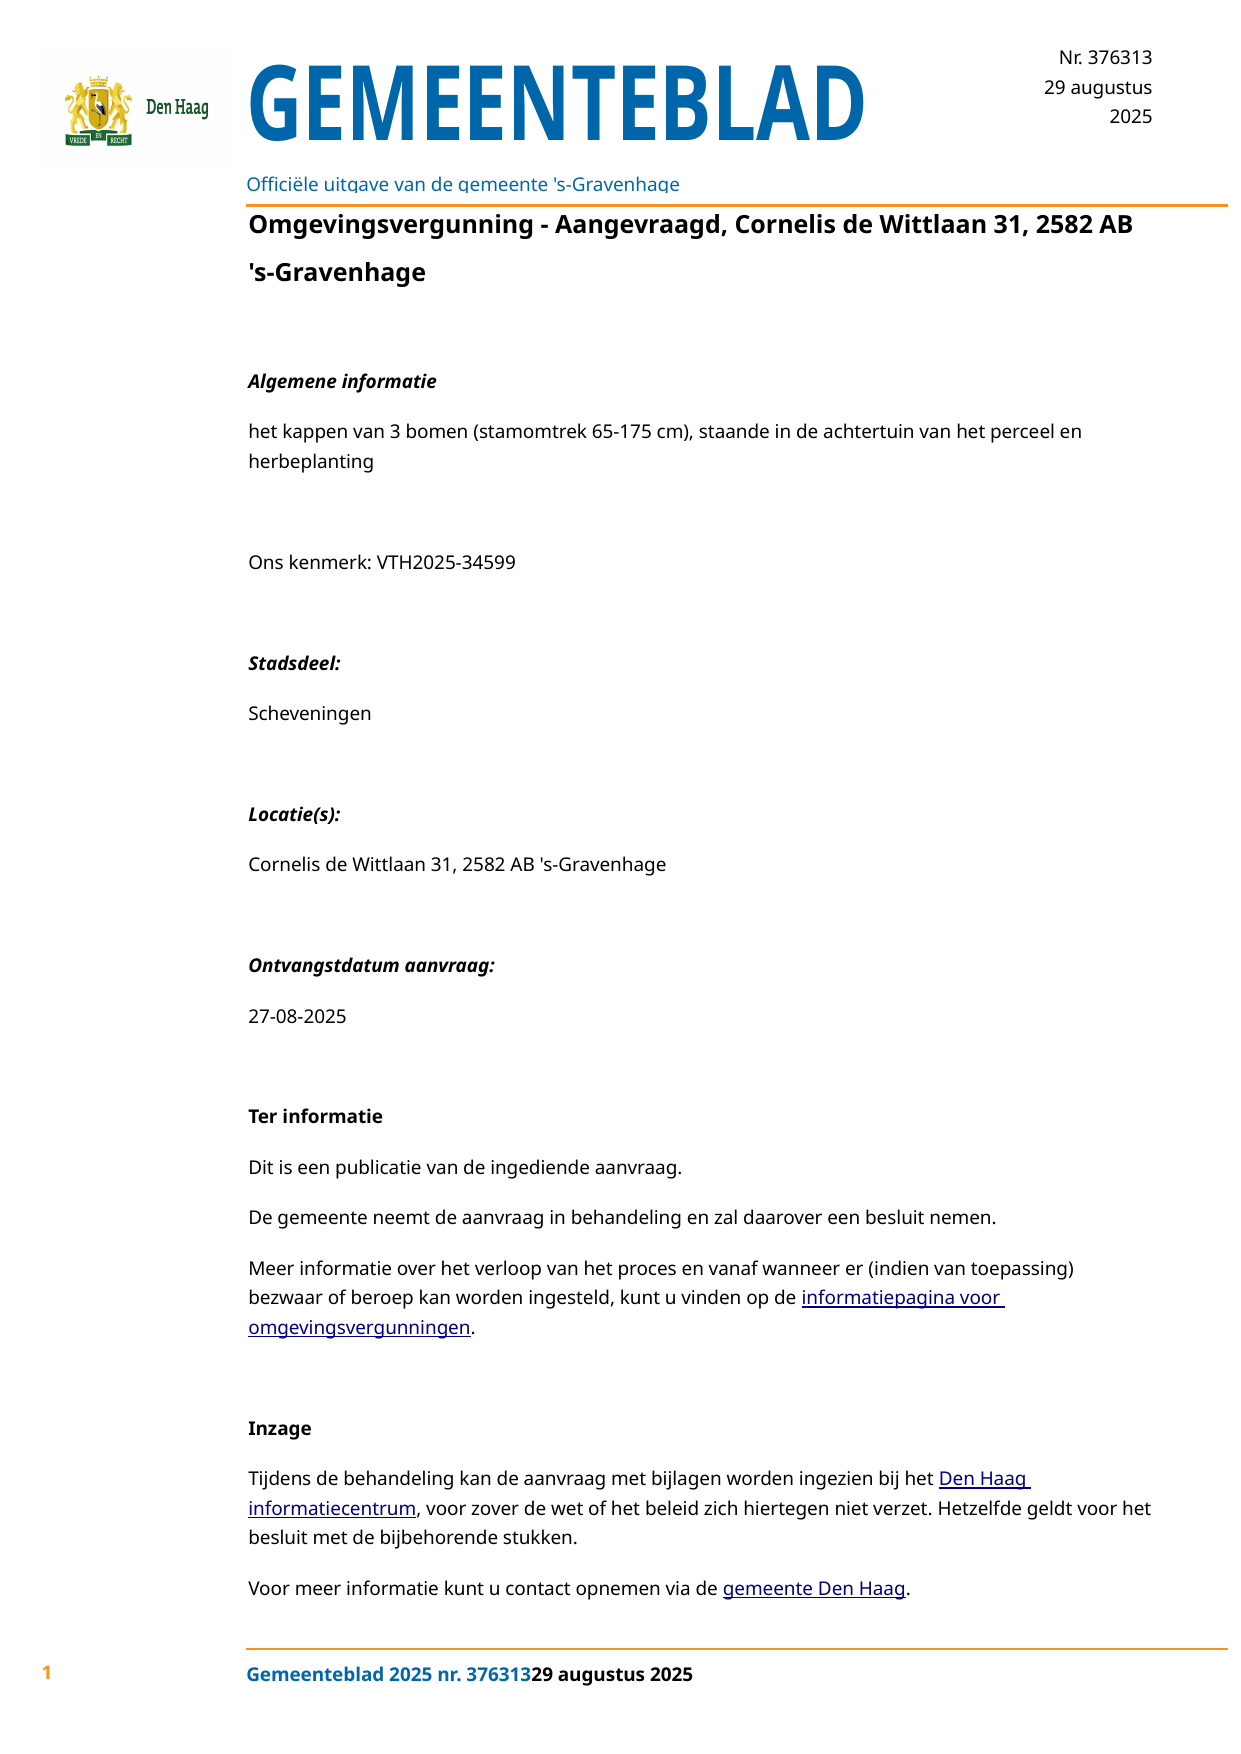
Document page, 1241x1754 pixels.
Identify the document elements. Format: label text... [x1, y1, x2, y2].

text De gemeente neemt de aanvraag in behandeling en zal daarover een besluit nemen. [248, 1204, 1152, 1230]
text 27-08-2025 [248, 1003, 1152, 1029]
text het kappen van 3 bomen (stamomtrek 65-175 cm), staande in de achtertuin van het perceel en herbeplanting [248, 419, 1152, 474]
text Voor meer informatie kunt u contact opnemen via de gemeente Den Haag. [248, 1575, 1152, 1601]
text Dit is een publicatie van de ingediende aanvraag. [248, 1154, 1152, 1180]
text Ontvangstdatum aanvraag: [248, 952, 1152, 978]
text Ons kenmerk: VTH2025-34599 [248, 549, 1152, 575]
text Inzage [248, 1415, 1152, 1441]
picture [41, 47, 231, 172]
text Stadsdeel: [248, 650, 1152, 676]
text Meer informatie over het verloop van het proces en vanaf wanneer er (indien van toepassing) bezwaar of beroep kan worden ingesteld, kunt u vinden op de informatiepagina voor omgevingsvergunningen. [248, 1255, 1152, 1340]
text Locatie(s): [248, 801, 1152, 827]
text Scheveningen [248, 700, 1152, 726]
text Ter informatie [248, 1104, 1152, 1129]
text Omgevingsvergunning - Aangevraagd, Cornelis de Wittlaan 31, 2582 AB 's-Gravenhage [248, 207, 1152, 288]
text Cornelis de Wittlaan 31, 2582 AB 's-Gravenhage [248, 852, 1152, 877]
text Algemene informatie [248, 368, 1152, 394]
text Tijdens de behandeling kan de aanvraag met bijlagen worden ingezien bij het Den Haag informatiecentrum, voor zover de wet of het beleid zich hiertegen niet verzet. Hetzelfde geldt voor het besluit met de bijbehorende stukken. [248, 1465, 1152, 1550]
